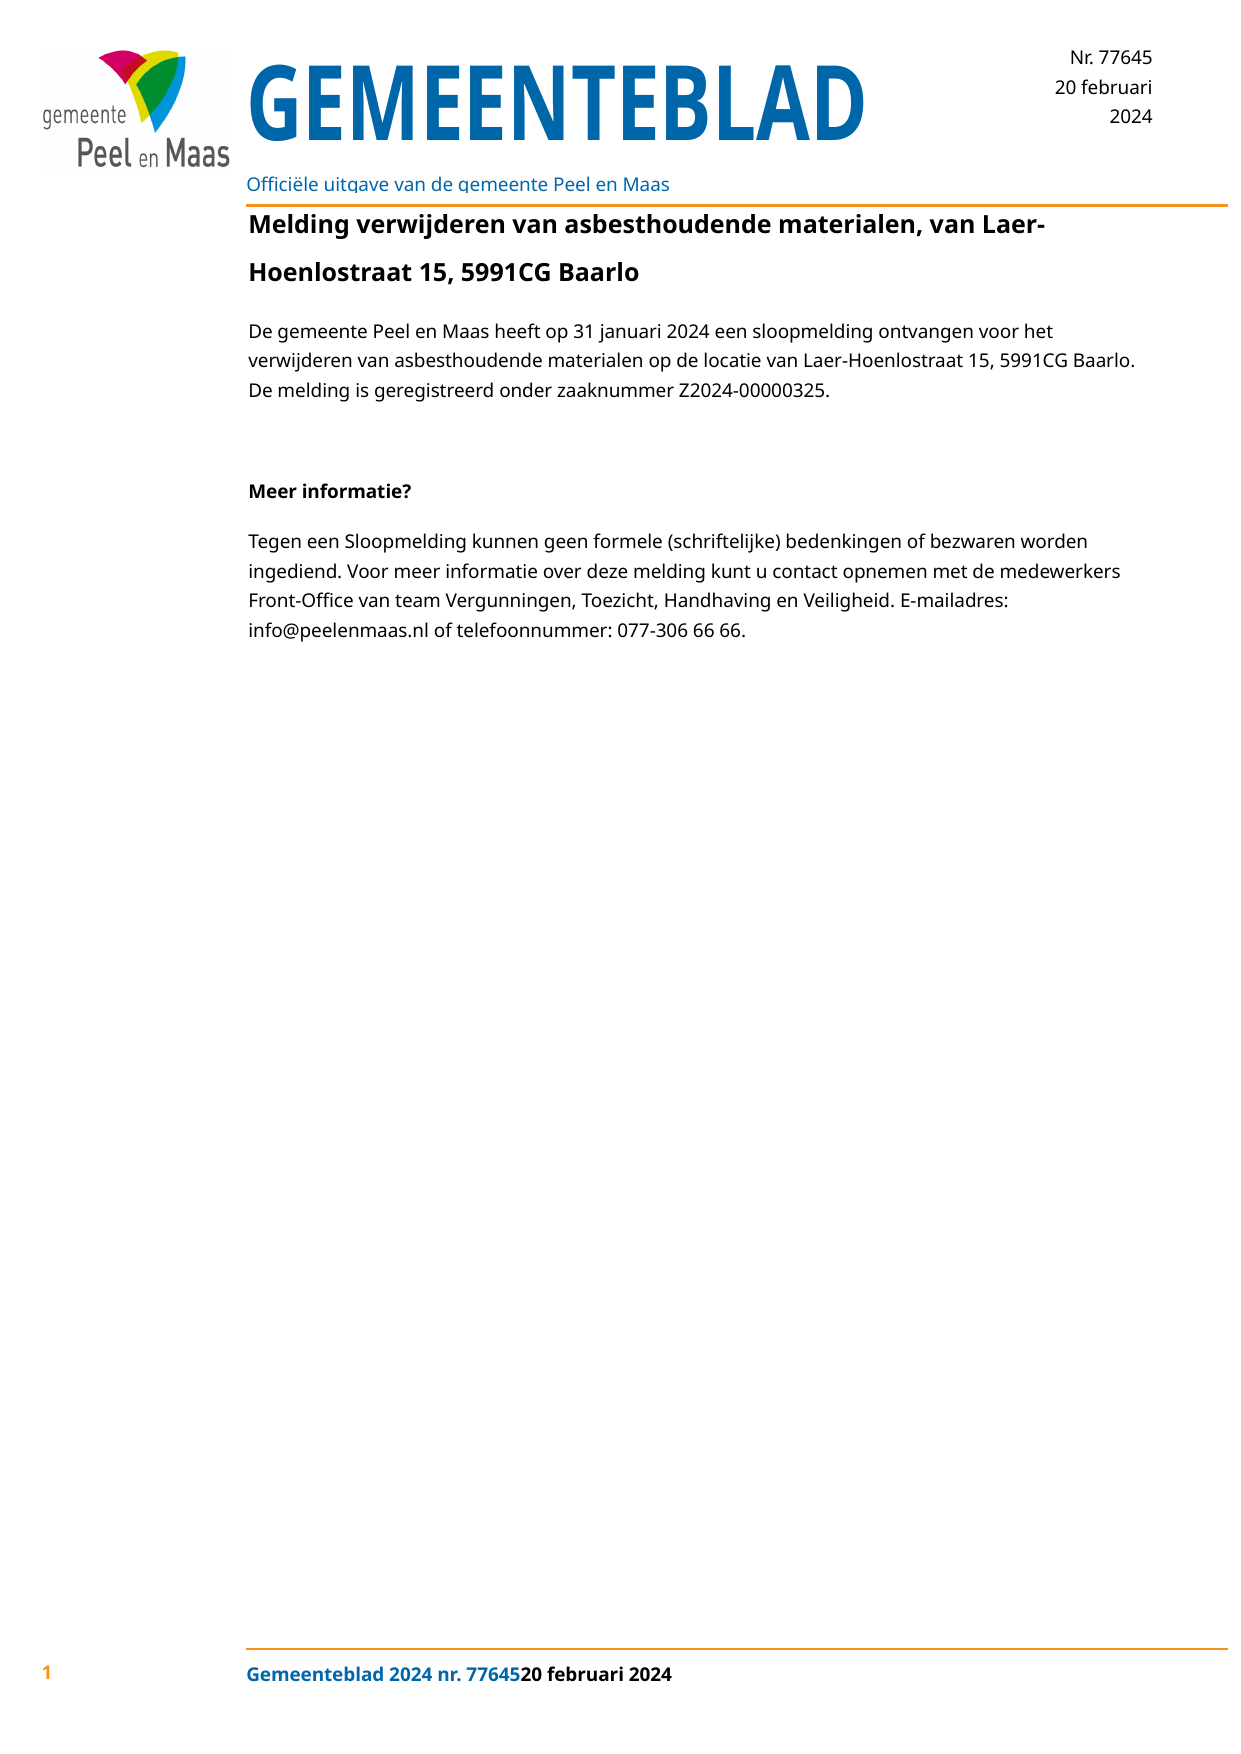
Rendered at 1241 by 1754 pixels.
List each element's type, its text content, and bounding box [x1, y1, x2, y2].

text Meer informatie? [248, 478, 1152, 504]
text De gemeente Peel en Maas heeft op 31 januari 2024 een sloopmelding ontvangen voor het verwijderen van asbesthoudende materialen op de locatie van Laer-Hoenlostraat 15, 5991CG Baarlo. De melding is geregistreerd onder zaaknummer Z2024-00000325. [248, 318, 1152, 403]
picture [41, 47, 231, 172]
text Melding verwijderen van asbesthoudende materialen, van Laer-Hoenlostraat 15, 5991CG Baarlo [248, 207, 1152, 288]
text Tegen een Sloopmelding kunnen geen formele (schriftelijke) bedenkingen of bezwaren worden ingediend. Voor meer informatie over deze melding kunt u contact opnemen met de medewerkers Front-Office van team Vergunningen, Toezicht, Handhaving en Veiligheid. E-mailadres: info@peelenmaas.nl of telefoonnummer: 077-306 66 66. [248, 528, 1152, 643]
